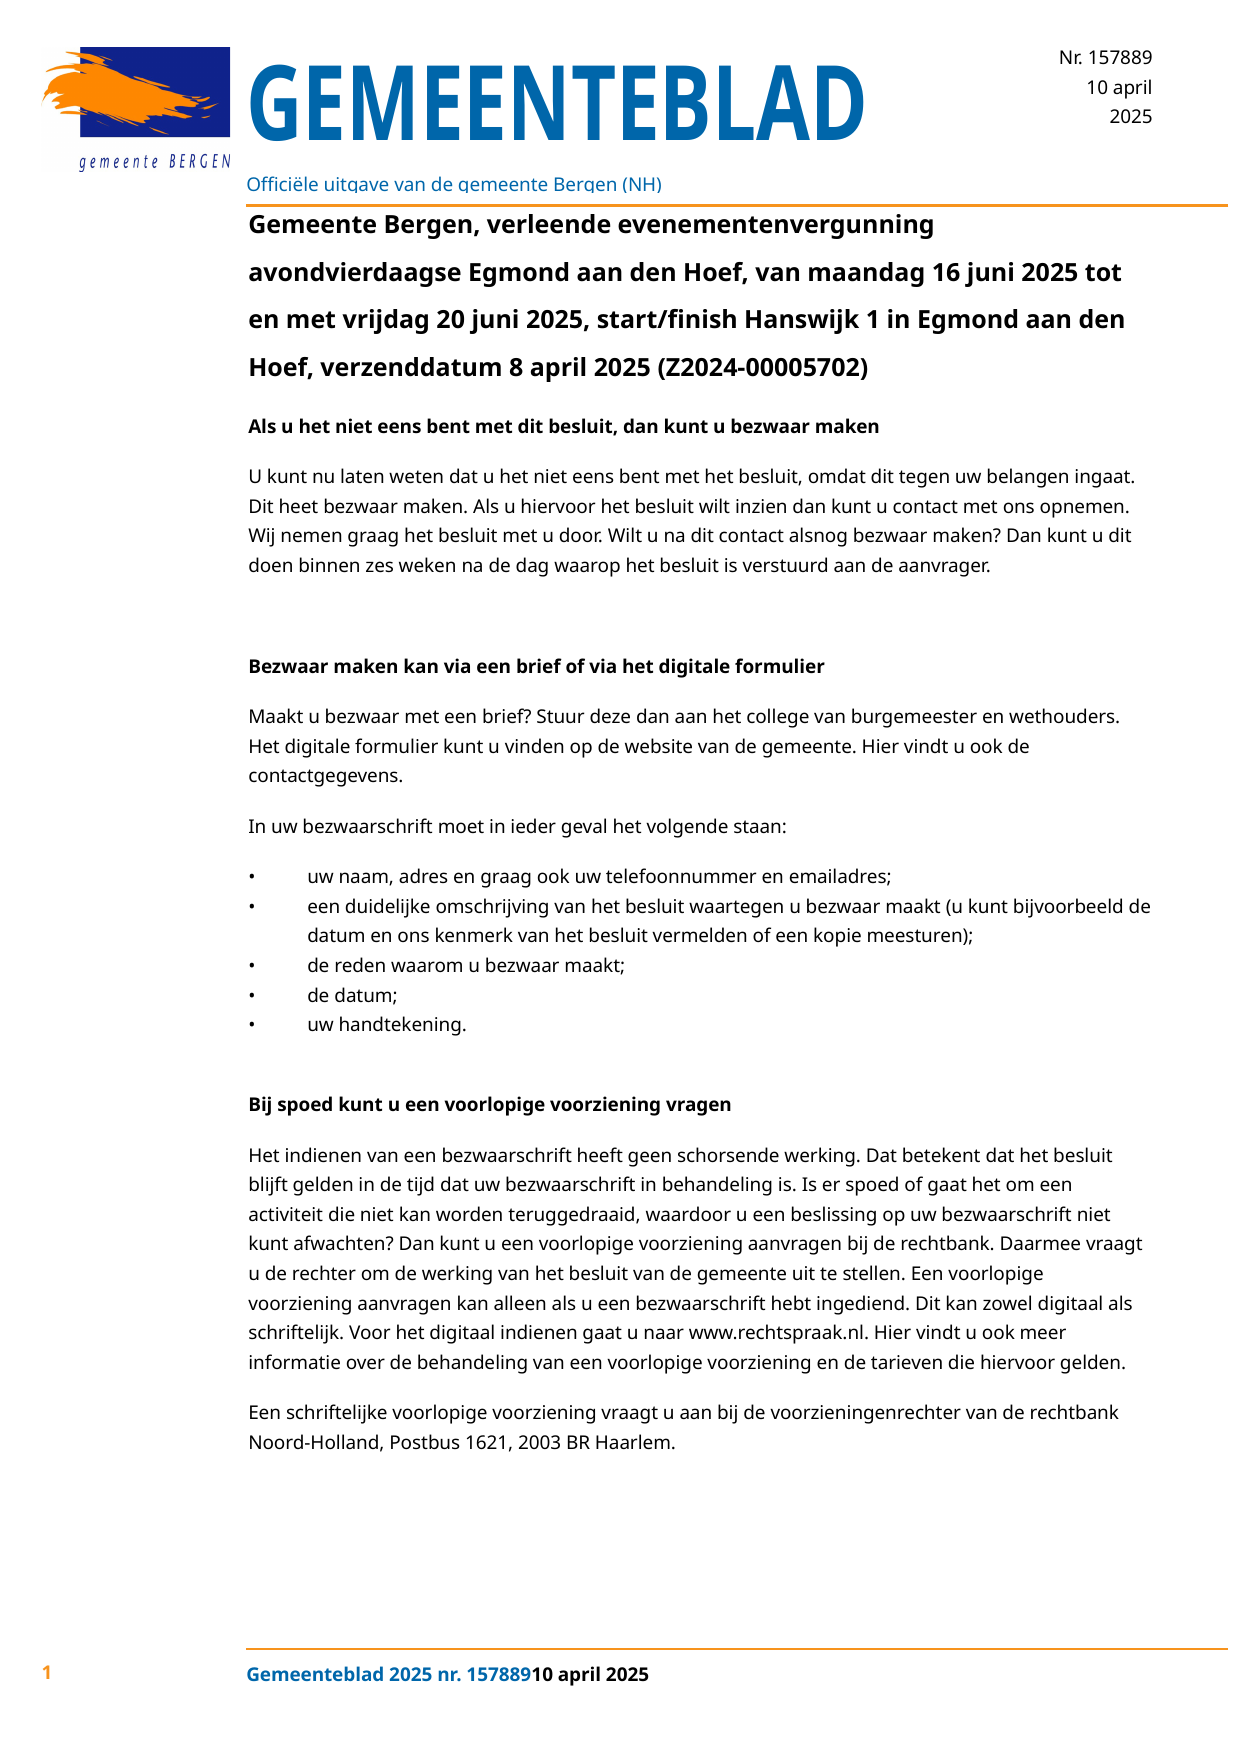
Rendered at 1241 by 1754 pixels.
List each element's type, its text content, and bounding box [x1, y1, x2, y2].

text Als u het niet eens bent met dit besluit, dan kunt u bezwaar maken [248, 413, 1152, 439]
text In uw bezwaarschrift moet in ieder geval het volgende staan: [248, 813, 1152, 839]
text Bezwaar maken kan via een brief of via het digitale formulier [248, 653, 1152, 679]
text Een schriftelijke voorlopige voorziening vraagt u aan bij de voorzieningenrechter van de rechtbank Noord-Holland, Postbus 1621, 2003 BR Haarlem. [248, 1399, 1152, 1455]
text U kunt nu laten weten dat u het niet eens bent met het besluit, omdat dit tegen uw belangen ingaat. Dit heet bezwaar maken. Als u hiervoor het besluit wilt inzien dan kunt u contact met ons opnemen. Wij nemen graag het besluit met u door. Wilt u na dit contact alsnog bezwaar maken? Dan kunt u dit doen binnen zes weken na de dag waarop het besluit is verstuurd aan de aanvrager. [248, 463, 1152, 578]
text Het indienen van een bezwaarschrift heeft geen schorsende werking. Dat betekent dat het besluit blijft gelden in de tijd dat uw bezwaarschrift in behandeling is. Is er spoed of gaat het om een activiteit die niet kan worden teruggedraaid, waardoor u een beslissing op uw bezwaarschrift niet kunt afwachten? Dan kunt u een voorlopige voorziening aanvragen bij de rechtbank. Daarmee vraagt u de rechter om de werking van het besluit van de gemeente uit te stellen. Een voorlopige voorziening aanvragen kan alleen als u een bezwaarschrift hebt ingediend. Dit kan zowel digitaal als schriftelijk. Voor het digitaal indienen gaat u naar www.rechtspraak.nl. Hier vindt u ook meer informatie over de behandeling van een voorlopige voorziening en de tarieven die hiervoor gelden. [248, 1142, 1152, 1375]
list de datum; [248, 982, 1152, 1008]
text Gemeente Bergen, verleende evenementenvergunning avondvierdaagse Egmond aan den Hoef, van maandag 16 juni 2025 tot en met vrijdag 20 juni 2025, start/finish Hanswijk 1 in Egmond aan den Hoef, verzenddatum 8 april 2025 (Z2024-00005702) [248, 207, 1152, 384]
list een duidelijke omschrijving van het besluit waartegen u bezwaar maakt (u kunt bijvoorbeeld de datum en ons kenmerk van het besluit vermelden of een kopie meesturen); [248, 893, 1152, 948]
text Maakt u bezwaar met een brief? Stuur deze dan aan het college van burgemeester en wethouders. Het digitale formulier kunt u vinden op de website van de gemeente. Hier vindt u ook de contactgegevens. [248, 703, 1152, 788]
text Bij spoed kunt u een voorlopige voorziening vragen [248, 1091, 1152, 1117]
list uw naam, adres en graag ook uw telefoonnummer en emailadres; [248, 863, 1152, 889]
list de reden waarom u bezwaar maakt; [248, 952, 1152, 978]
list uw handtekening. [248, 1011, 1152, 1037]
picture [41, 47, 231, 172]
